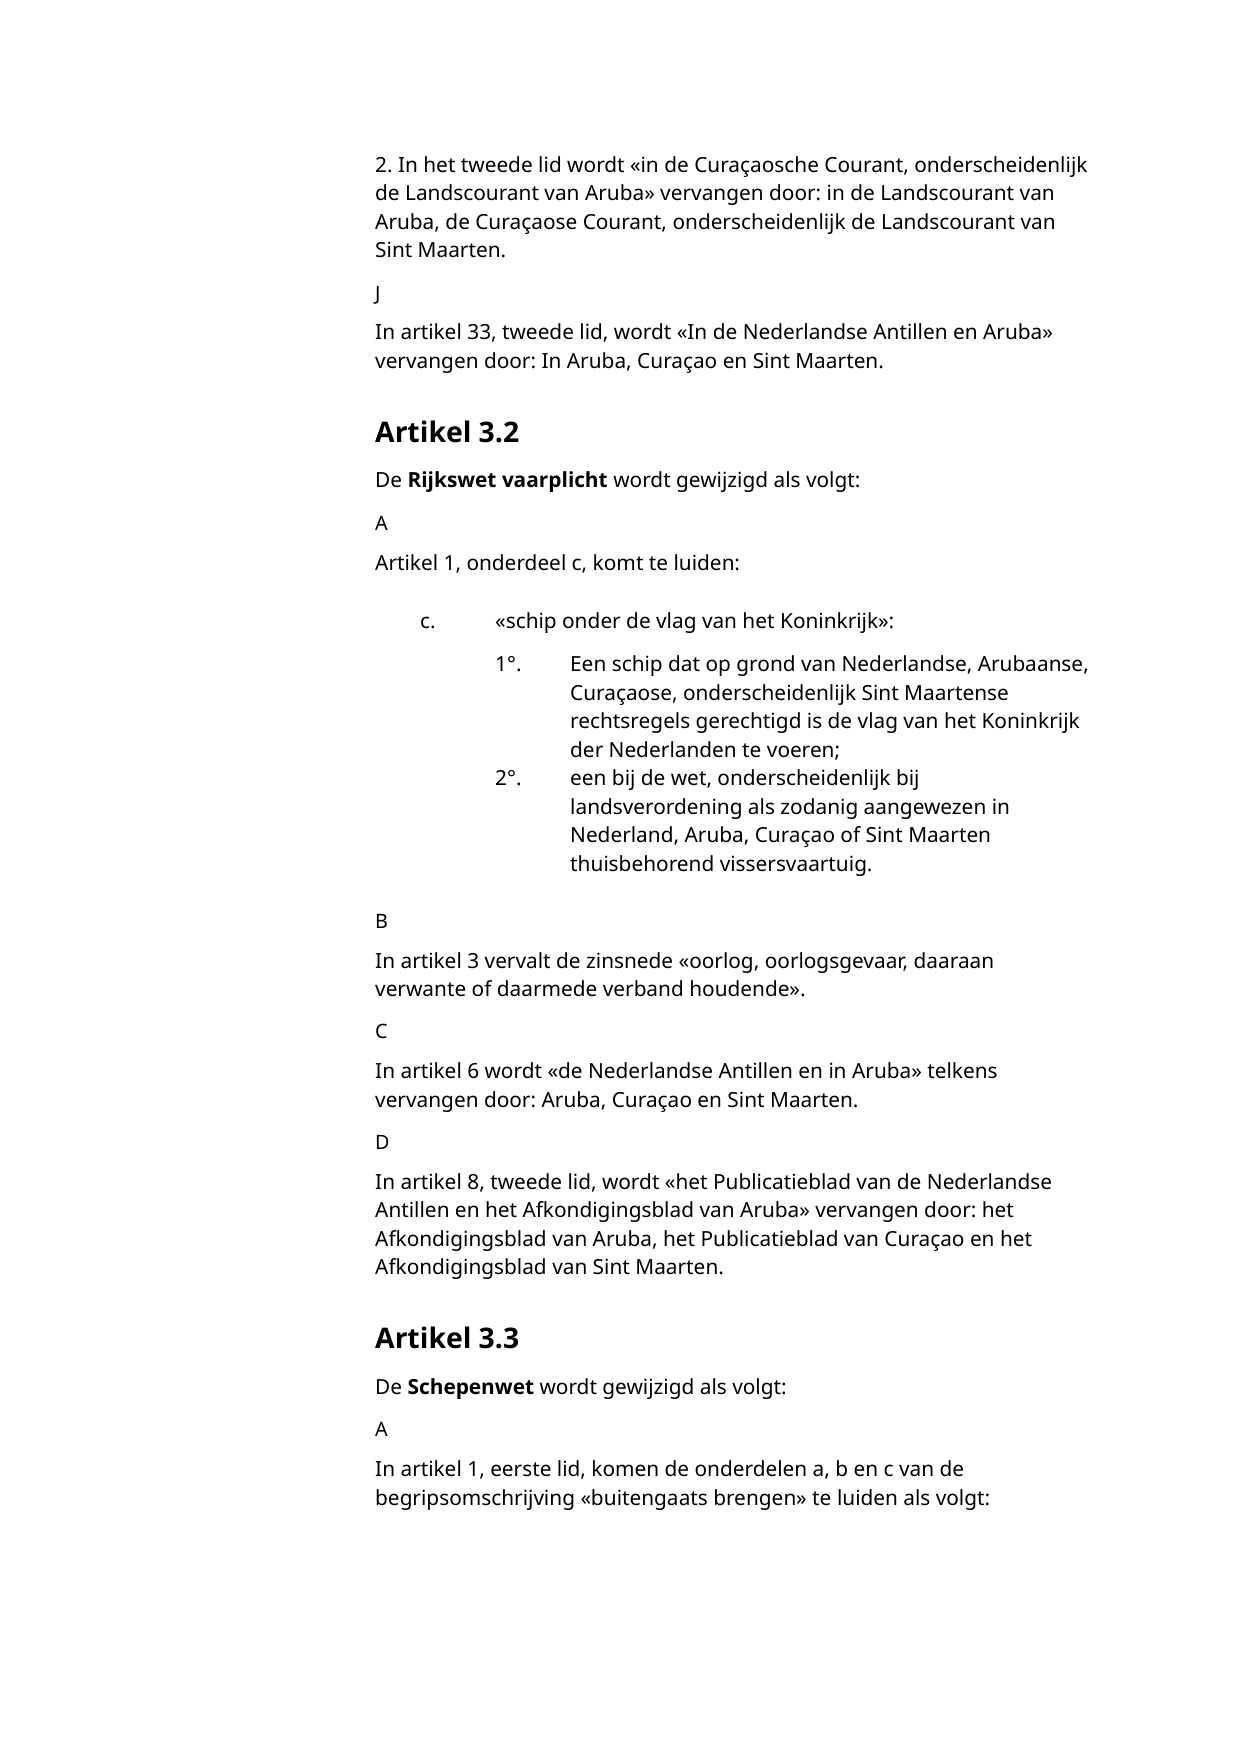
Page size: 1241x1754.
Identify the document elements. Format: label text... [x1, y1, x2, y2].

text In artikel 33, tweede lid, wordt «In de Nederlandse Antillen en Aruba» vervangen door: In Aruba, Curaçao en Sint Maarten. [375, 317, 1090, 374]
subtitle Artikel 3.3 [375, 1318, 1090, 1357]
text 2. In het tweede lid wordt «in de Curaçaosche Courant, onderscheidenlijk de Landscourant van Aruba» vervangen door: in de Landscourant van Aruba, de Curaçaose Courant, onderscheidenlijk de Landscourant van Sint Maarten. [375, 150, 1090, 264]
text De Rijkswet vaarplicht wordt gewijzigd als volgt: [375, 466, 1090, 494]
text B [375, 907, 1090, 934]
text Artikel 1, onderdeel c, komt te luiden: [375, 548, 1090, 576]
text D [375, 1128, 1090, 1155]
text In artikel 3 vervalt de zinsnede «oorlog, oorlogsgevaar, daaraan verwante of daarmede verband houdende». [375, 946, 1090, 1003]
text A [375, 1415, 1090, 1442]
text De Schepenwet wordt gewijzigd als volgt: [375, 1372, 1090, 1400]
text J [375, 279, 1090, 306]
list een bij de wet, onderscheidenlijk bij landsverordening als zodanig aangewezen in Nederland, Aruba, Curaçao of Sint Maarten thuisbehorend vissersvaartuig. [495, 763, 1090, 877]
list Een schip dat op grond van Nederlandse, Arubaanse, Curaçaose, onderscheidenlijk Sint Maartense rechtsregels gerechtigd is de vlag van het Koninkrijk der Nederlanden te voeren; [495, 649, 1090, 763]
text In artikel 8, tweede lid, wordt «het Publicatieblad van de Nederlandse Antillen en het Afkondigingsblad van Aruba» vervangen door: het Afkondigingsblad van Aruba, het Publicatieblad van Curaçao en het Afkondigingsblad van Sint Maarten. [375, 1167, 1090, 1281]
text In artikel 6 wordt «de Nederlandse Antillen en in Aruba» telkens vervangen door: Aruba, Curaçao en Sint Maarten. [375, 1056, 1090, 1113]
text C [375, 1018, 1090, 1045]
text In artikel 1, eerste lid, komen de onderdelen a, b en c van de begripsomschrijving «buitengaats brengen» te luiden als volgt: [375, 1454, 1090, 1511]
list «schip onder de vlag van het Koninkrijk»: [420, 606, 1090, 634]
subtitle Artikel 3.2 [375, 412, 1090, 451]
text A [375, 509, 1090, 536]
